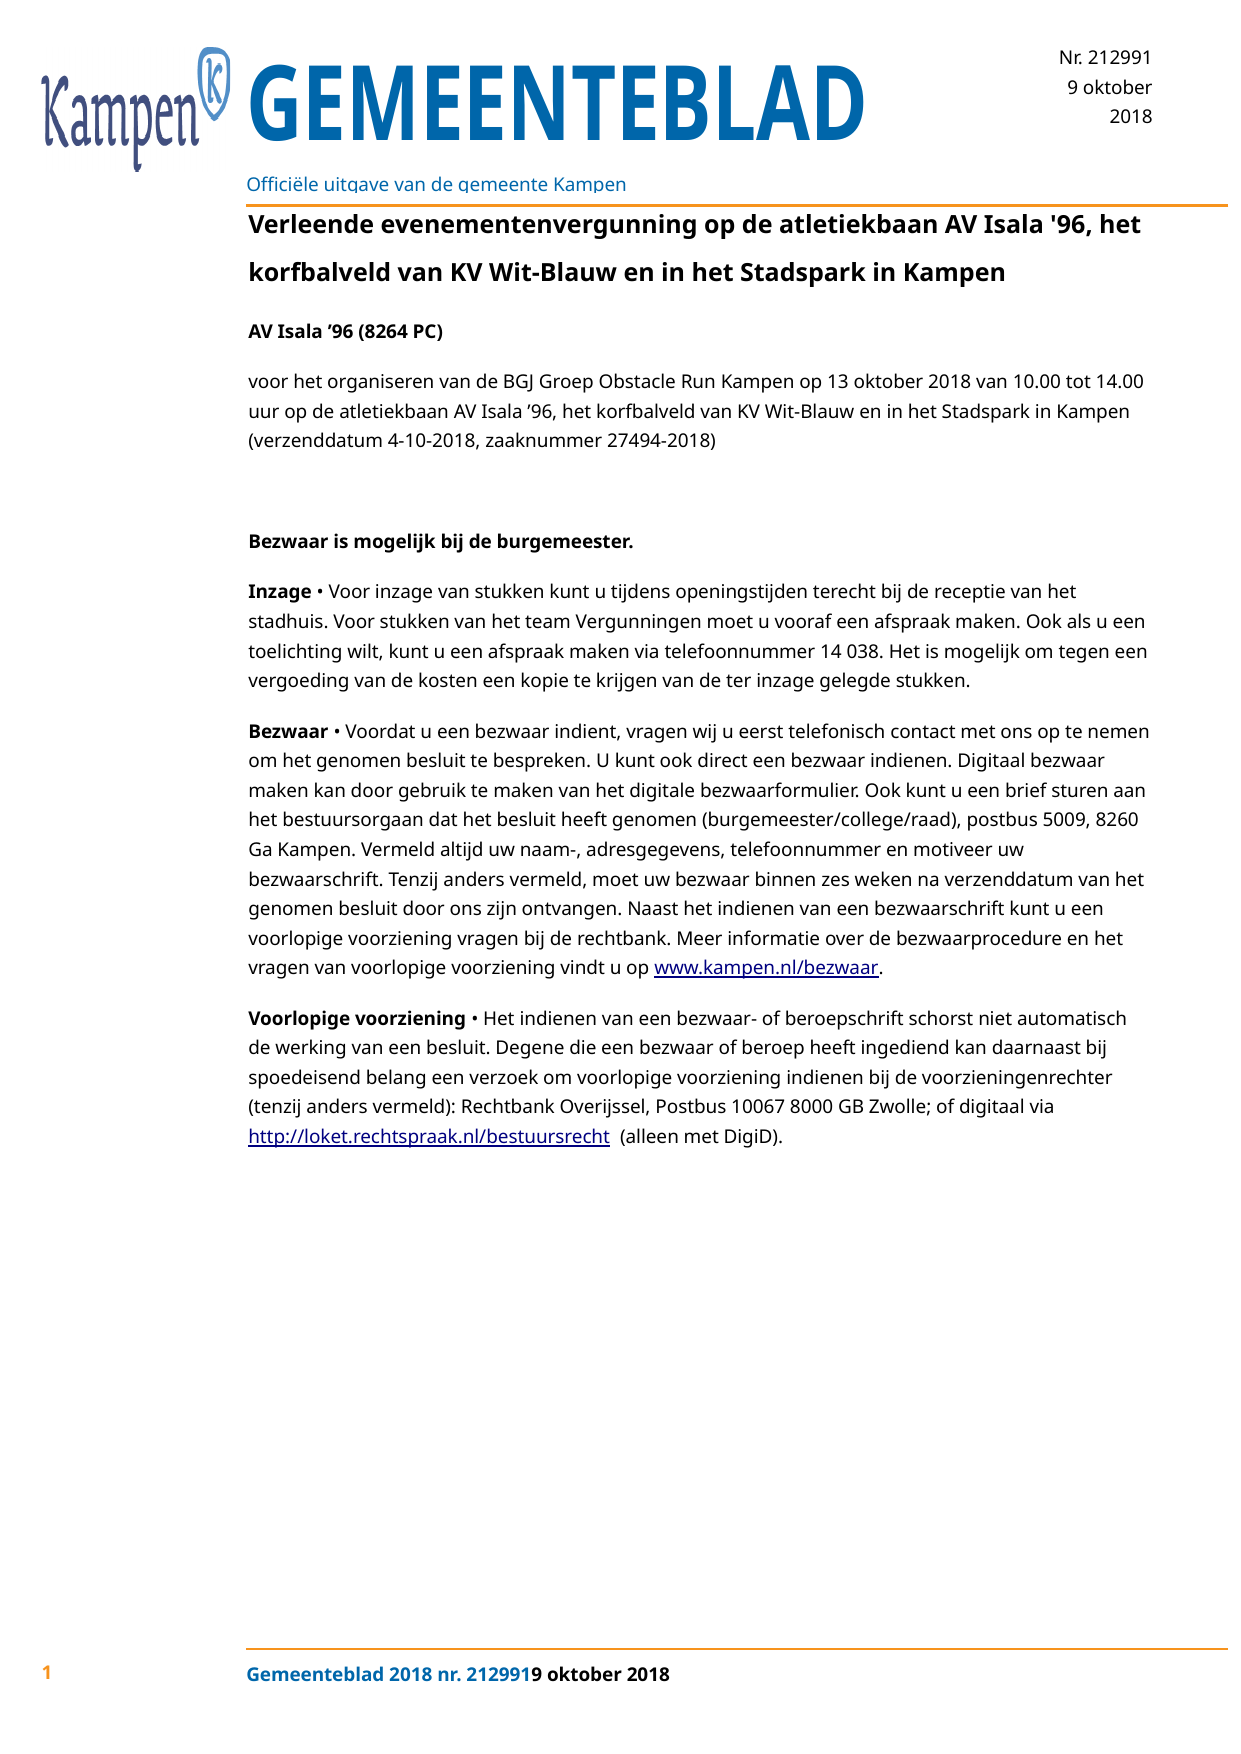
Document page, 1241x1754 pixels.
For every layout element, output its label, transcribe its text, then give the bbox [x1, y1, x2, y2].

text Voorlopige voorziening • Het indienen van een bezwaar- of beroepschrift schorst niet automatisch de werking van een besluit. Degene die een bezwaar of beroep heeft ingediend kan daarnaast bij spoedeisend belang een verzoek om voorlopige voorziening indienen bij de voorzieningenrechter (tenzij anders vermeld): Rechtbank Overijssel, Postbus 10067 8000 GB Zwolle; of digitaal via http://loket.rechtspraak.nl/bestuursrecht (alleen met DigiD). [248, 1005, 1152, 1149]
text AV Isala ’96 (8264 PC) [248, 318, 1152, 344]
text voor het organiseren van de BGJ Groep Obstacle Run Kampen op 13 oktober 2018 van 10.00 tot 14.00 uur op de atletiekbaan AV Isala ’96, het korfbalveld van KV Wit-Blauw en in het Stadspark in Kampen (verzenddatum 4-10-2018, zaaknummer 27494-2018) [248, 368, 1152, 453]
text Bezwaar is mogelijk bij de burgemeester. [248, 528, 1152, 554]
text Bezwaar • Voordat u een bezwaar indient, vragen wij u eerst telefonisch contact met ons op te nemen om het genomen besluit te bespreken. U kunt ook direct een bezwaar indienen. Digitaal bezwaar maken kan door gebruik te maken van het digitale bezwaarformulier. Ook kunt u een brief sturen aan het bestuursorgaan dat het besluit heeft genomen (burgemeester/college/raad), postbus 5009, 8260 Ga Kampen. Vermeld altijd uw naam-, adresgegevens, telefoonnummer en motiveer uw bezwaarschrift. Tenzij anders vermeld, moet uw bezwaar binnen zes weken na verzenddatum van het genomen besluit door ons zijn ontvangen. Naast het indienen van een bezwaarschrift kunt u een voorlopige voorziening vragen bij de rechtbank. Meer informatie over de bezwaarprocedure en het vragen van voorlopige voorziening vindt u op www.kampen.nl/bezwaar. [248, 718, 1152, 980]
text Inzage • Voor inzage van stukken kunt u tijdens openingstijden terecht bij de receptie van het stadhuis. Voor stukken van het team Vergunningen moet u vooraf een afspraak maken. Ook als u een toelichting wilt, kunt u een afspraak maken via telefoonnummer 14 038. Het is mogelijk om tegen een vergoeding van de kosten een kopie te krijgen van de ter inzage gelegde stukken. [248, 579, 1152, 693]
picture [41, 47, 231, 172]
text Verleende evenementenvergunning op de atletiekbaan AV Isala '96, het korfbalveld van KV Wit-Blauw en in het Stadspark in Kampen [248, 207, 1152, 288]
